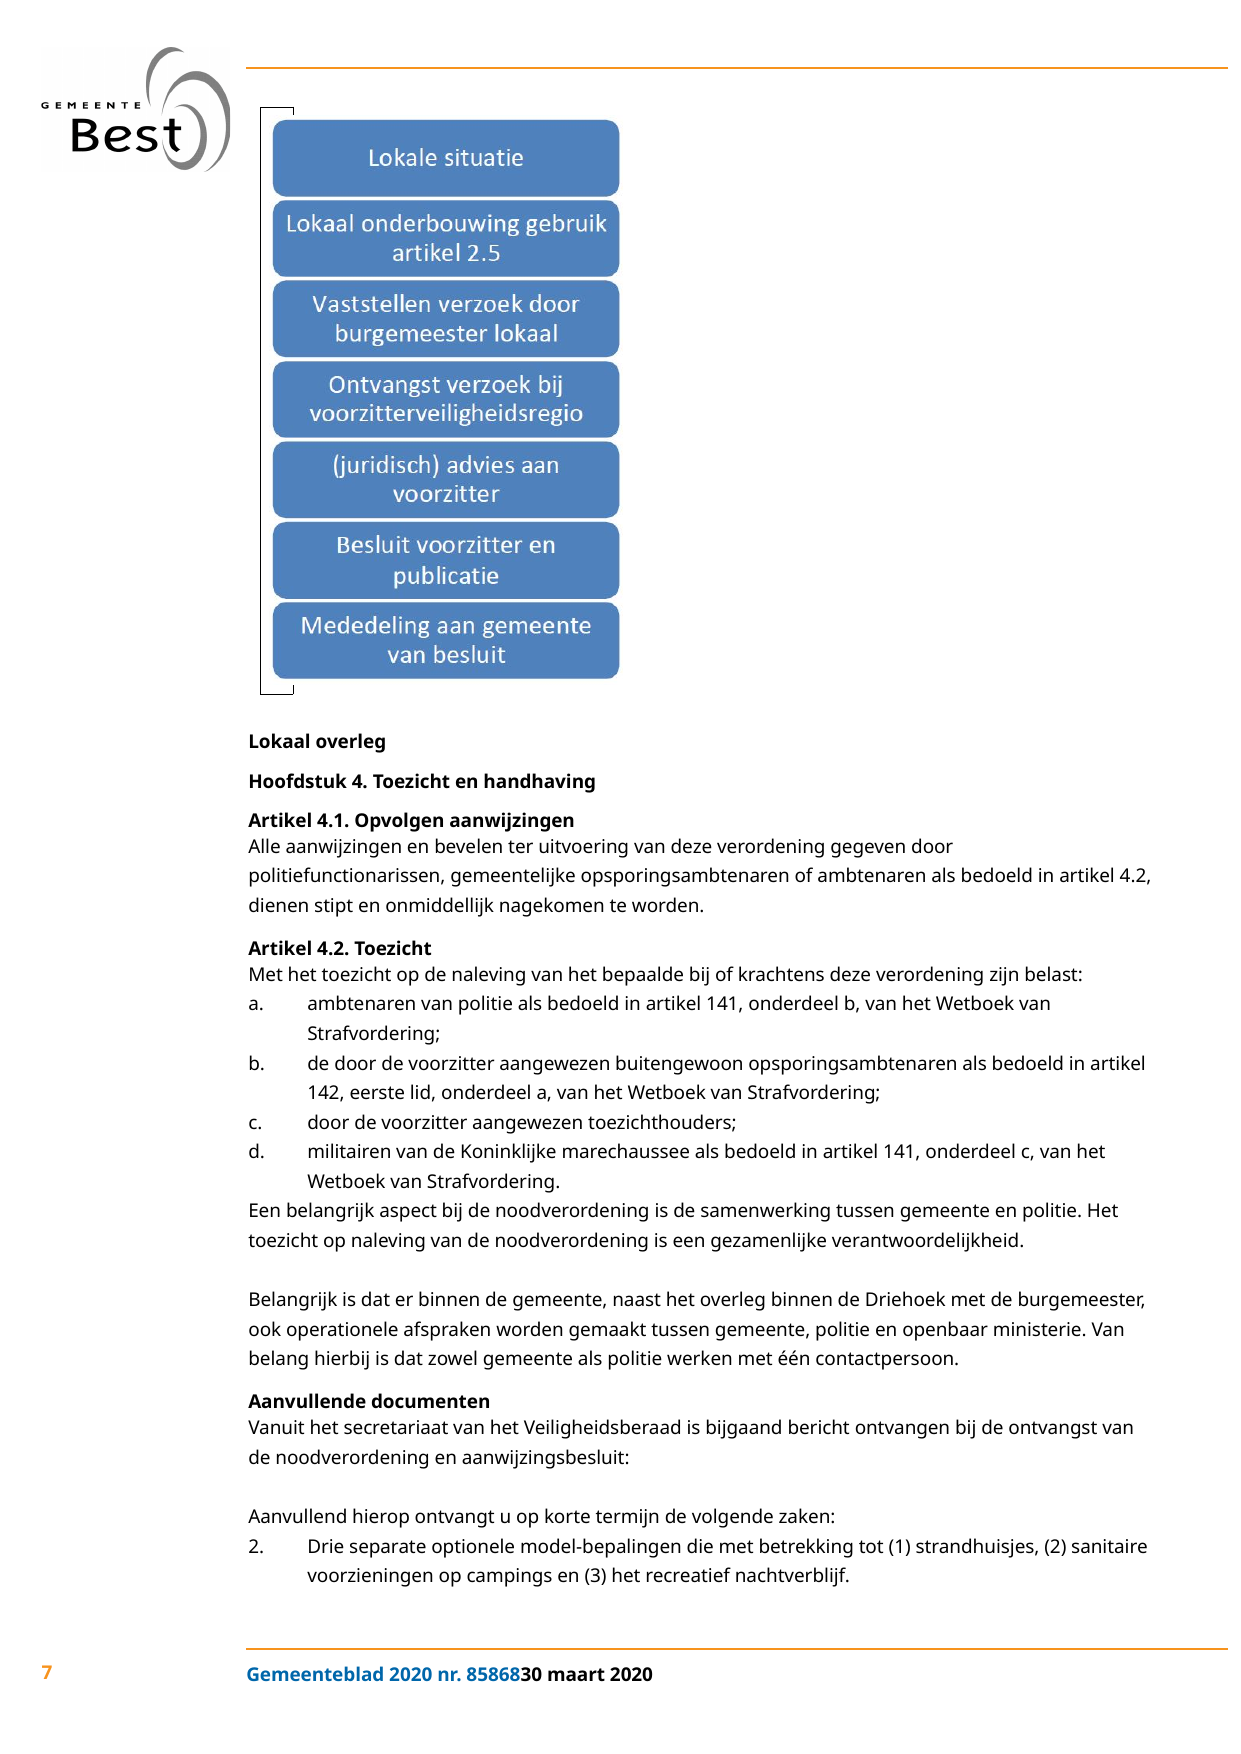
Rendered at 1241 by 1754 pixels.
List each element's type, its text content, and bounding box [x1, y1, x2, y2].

text Een belangrijk aspect bij de noodverordening is de samenwerking tussen gemeente en politie. Het toezicht op naleving van de noodverordening is een gezamenlijke verantwoordelijkheid. [248, 1198, 1152, 1253]
list Drie separate optionele model-bepalingen die met betrekking tot (1) strandhuisjes, (2) sanitaire voorzieningen op campings en (3) het recreatief nachtverblijf. [248, 1533, 1152, 1588]
list door de voorzitter aangewezen toezichthouders; [248, 1109, 1152, 1135]
list ambtenaren van politie als bedoeld in artikel 141, onderdeel b, van het Wetboek van Strafvordering; [248, 991, 1152, 1046]
picture [41, 47, 231, 172]
text Belangrijk is dat er binnen de gemeente, naast het overleg binnen de Driehoek met de burgemeester, ook operationele afspraken worden gemaakt tussen gemeente, politie en openbaar ministerie. Van belang hierbij is dat zowel gemeente als politie werken met één contactpersoon. [248, 1286, 1152, 1371]
list militairen van de Koninklijke marechaussee als bedoeld in artikel 141, onderdeel c, van het Wetboek van Strafvordering. [248, 1138, 1152, 1194]
text Artikel 4.2. Toezicht [248, 935, 1152, 961]
text Vanuit het secretariaat van het Veiligheidsberaad is bijgaand bericht ontvangen bij de ontvangst van de noodverordening en aanwijzingsbesluit: [248, 1414, 1152, 1470]
text Artikel 4.1. Opvolgen aanwijzingen [248, 807, 1152, 833]
text Hoofdstuk 4. Toezicht en handhaving [248, 768, 1152, 794]
text Aanvullend hierop ontvangt u op korte termijn de volgende zaken: [248, 1503, 1152, 1529]
text Alle aanwijzingen en bevelen ter uitvoering van deze verordening gegeven door politiefunctionarissen, gemeentelijke opsporingsambtenaren of ambtenaren als bedoeld in artikel 4.2, dienen stipt en onmiddellijk nagekomen te worden. [248, 833, 1152, 918]
text Aanvullende documenten [248, 1389, 1152, 1414]
text Met het toezicht op de naleving van het bepaalde bij of krachtens deze verordening zijn belast: [248, 961, 1152, 987]
list de door de voorzitter aangewezen buitengewoon opsporingsambtenaren als bedoeld in artikel 142, eerste lid, onderdeel a, van het Wetboek van Strafvordering; [248, 1050, 1152, 1105]
text Lokaal overleg [248, 729, 1152, 754]
picture [268, 115, 624, 685]
